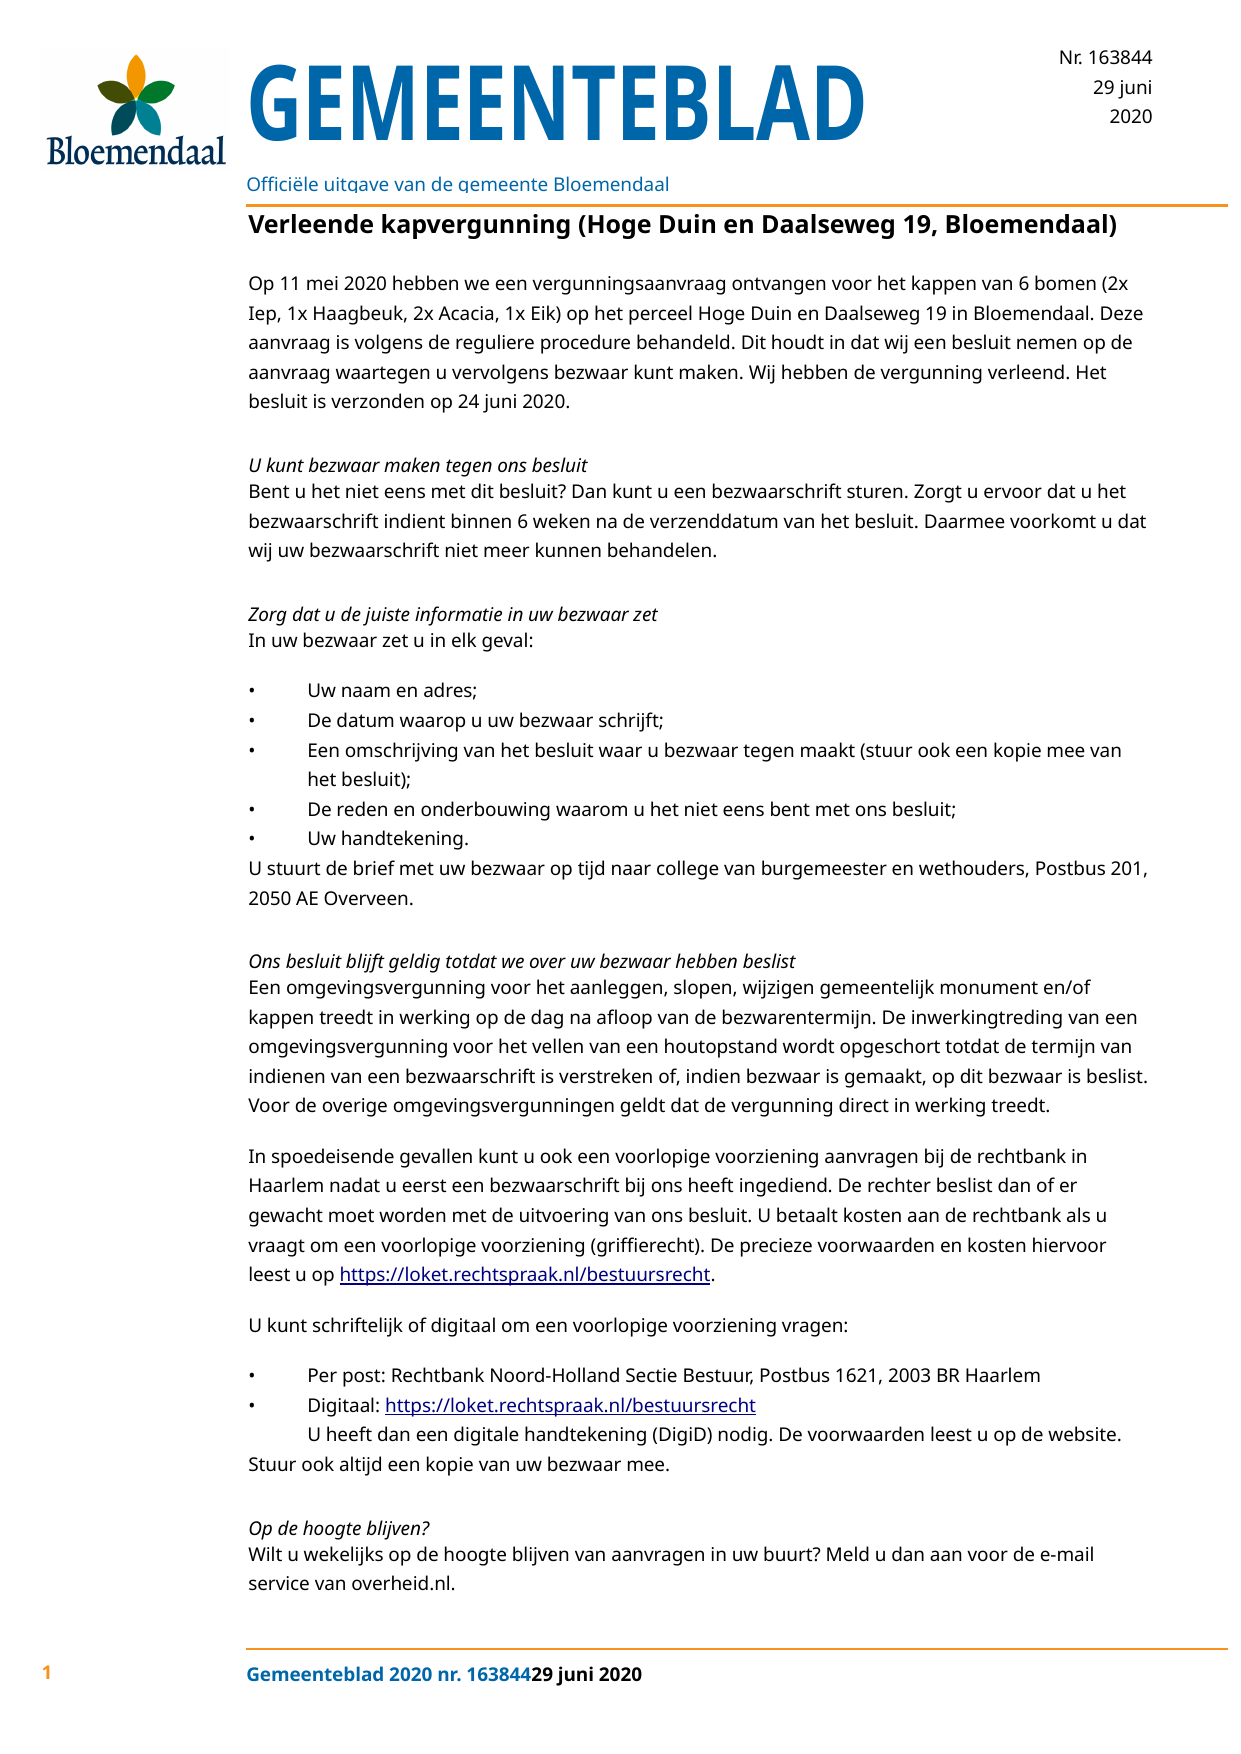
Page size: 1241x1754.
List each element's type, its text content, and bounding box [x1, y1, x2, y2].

list De reden en onderbouwing waarom u het niet eens bent met ons besluit; [248, 796, 1152, 822]
text In uw bezwaar zet u in elk geval: [248, 627, 1152, 653]
text U kunt schriftelijk of digitaal om een voorlopige voorziening vragen: [248, 1312, 1152, 1338]
text Verleende kapvergunning (Hoge Duin en Daalseweg 19, Bloemendaal) [248, 207, 1152, 241]
text Stuur ook altijd een kopie van uw bezwaar mee. [248, 1451, 1152, 1477]
list Uw naam en adres; [248, 678, 1152, 703]
text Wilt u wekelijks op de hoogte blijven van aanvragen in uw buurt? Meld u dan aan voor de e-mail service van overheid.nl. [248, 1541, 1152, 1596]
text Zorg dat u de juiste informatie in uw bezwaar zet [248, 601, 1152, 627]
text In spoedeisende gevallen kunt u ook een voorlopige voorziening aanvragen bij de rechtbank in Haarlem nadat u eerst een bezwaarschrift bij ons heeft ingediend. De rechter beslist dan of er gewacht moet worden met de uitvoering van ons besluit. U betaalt kosten aan de rechtbank als u vraagt om een voorlopige voorziening (griffierecht). De precieze voorwaarden en kosten hiervoor leest u op https://loket.rechtspraak.nl/bestuursrecht. [248, 1143, 1152, 1287]
list Digitaal: https://loket.rechtspraak.nl/bestuursrecht [248, 1392, 1152, 1418]
text Op de hoogte blijven? [248, 1515, 1152, 1541]
text Op 11 mei 2020 hebben we een vergunningsaanvraag ontvangen voor het kappen van 6 bomen (2x Iep, 1x Haagbeuk, 2x Acacia, 1x Eik) op het perceel Hoge Duin en Daalseweg 19 in Bloemendaal. Deze aanvraag is volgens de reguliere procedure behandeld. Dit houdt in dat wij een besluit nemen op de aanvraag waartegen u vervolgens bezwaar kunt maken. Wij hebben de vergunning verleend. Het besluit is verzonden op 24 juni 2020. [248, 270, 1152, 414]
text U stuurt de brief met uw bezwaar op tijd naar college van burgemeester en wethouders, Postbus 201, 2050 AE Overveen. [248, 855, 1152, 910]
text Een omgevingsvergunning voor het aanleggen, slopen, wijzigen gemeentelijk monument en/of kappen treedt in werking op de dag na afloop van de bezwarentermijn. De inwerkingtreding van een omgevingsvergunning voor het vellen van een houtopstand wordt opgeschort totdat de termijn van indienen van een bezwaarschrift is verstreken of, indien bezwaar is gemaakt, op dit bezwaar is beslist. Voor de overige omgevingsvergunningen geldt dat de vergunning direct in werking treedt. [248, 974, 1152, 1118]
list De datum waarop u uw bezwaar schrijft; [248, 707, 1152, 733]
picture [41, 47, 231, 172]
list Per post: Rechtbank Noord-Holland Sectie Bestuur, Postbus 1621, 2003 BR Haarlem [248, 1362, 1152, 1388]
list Een omschrijving van het besluit waar u bezwaar tegen maakt (stuur ook een kopie mee van het besluit); [248, 737, 1152, 792]
text Ons besluit blijft geldig totdat we over uw bezwaar hebben beslist [248, 949, 1152, 974]
text U kunt bezwaar maken tegen ons besluit [248, 453, 1152, 478]
list U heeft dan een digitale handtekening (DigiD) nodig. De voorwaarden leest u op de website. [248, 1421, 1152, 1447]
text Bent u het niet eens met dit besluit? Dan kunt u een bezwaarschrift sturen. Zorgt u ervoor dat u het bezwaarschrift indient binnen 6 weken na de verzenddatum van het besluit. Daarmee voorkomt u dat wij uw bezwaarschrift niet meer kunnen behandelen. [248, 478, 1152, 563]
list Uw handtekening. [248, 826, 1152, 851]
